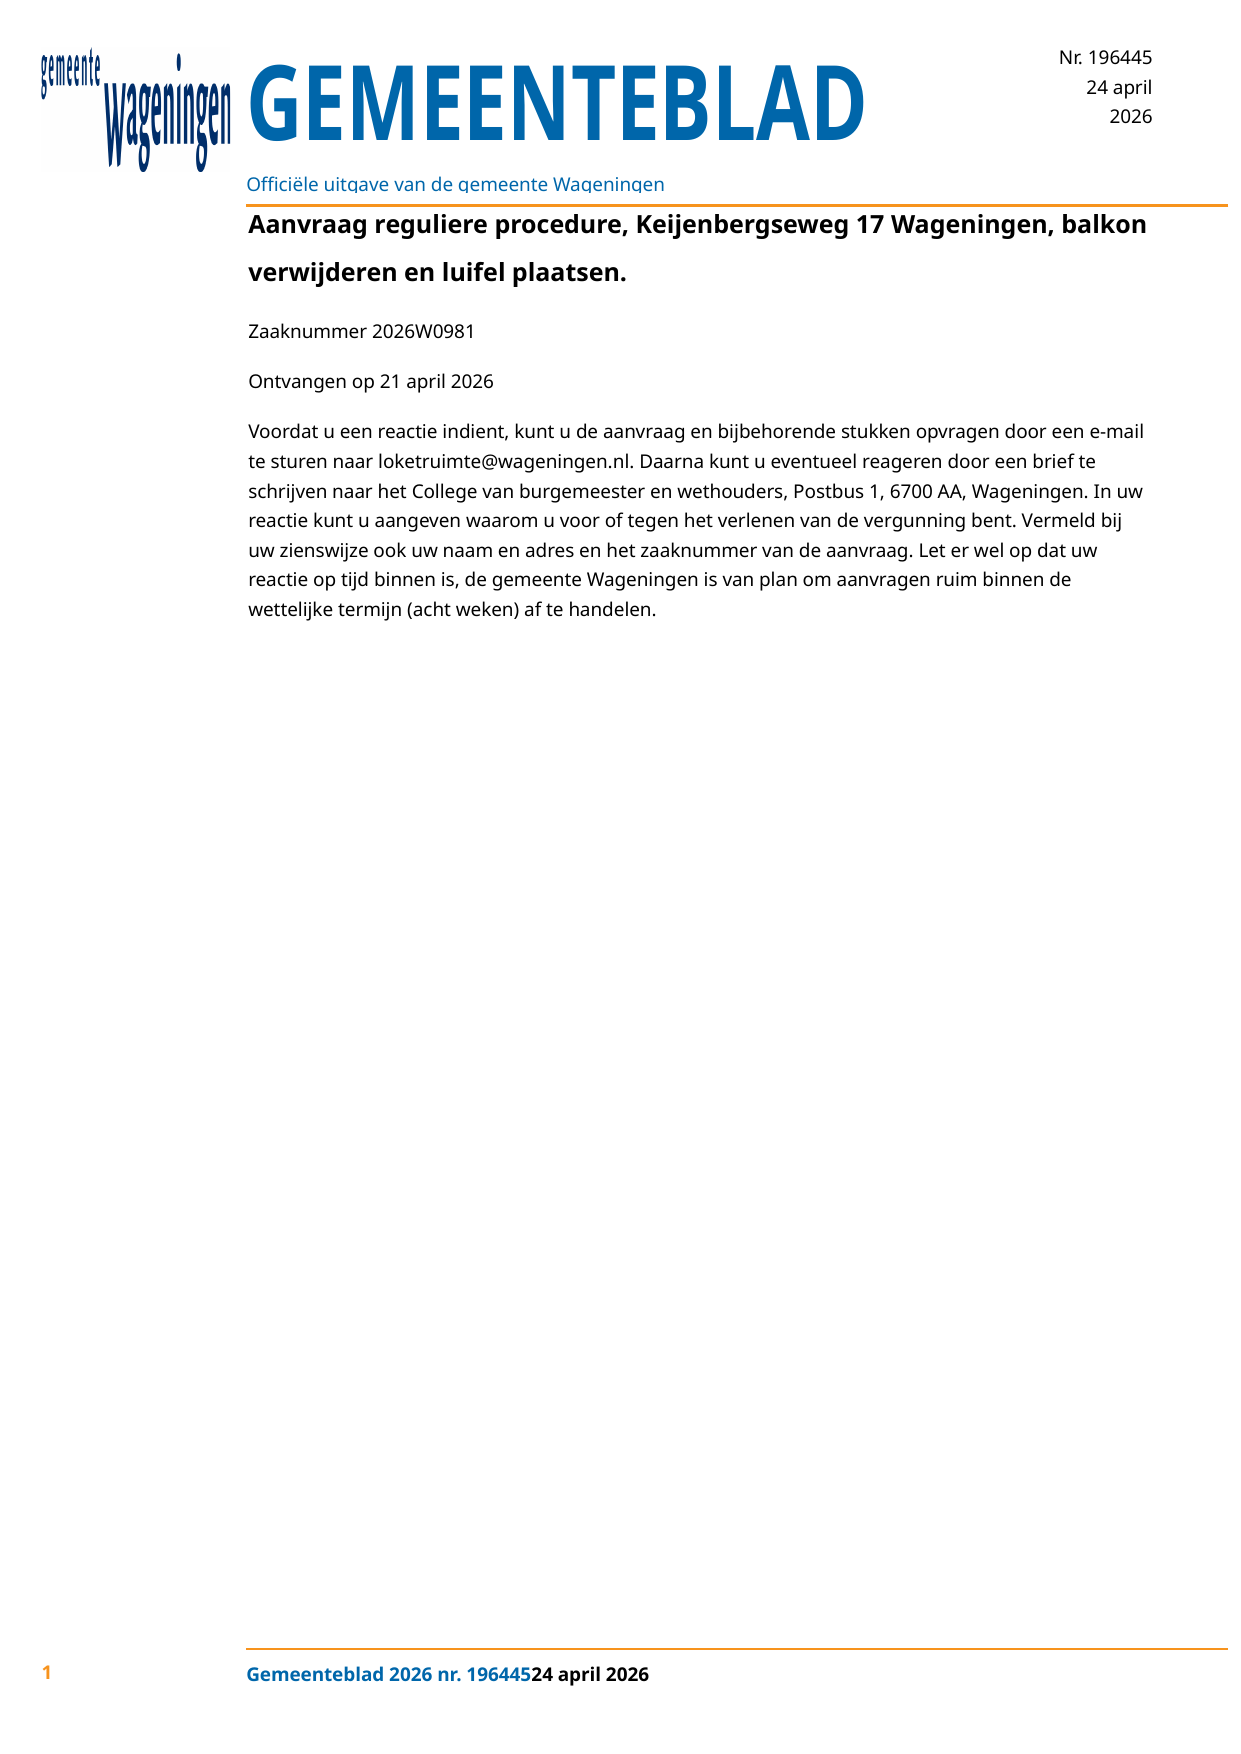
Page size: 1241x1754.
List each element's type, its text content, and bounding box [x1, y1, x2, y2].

text Ontvangen op 21 april 2026 [248, 368, 1152, 394]
picture [41, 47, 231, 172]
text Zaaknummer 2026W0981 [248, 318, 1152, 344]
text Aanvraag reguliere procedure, Keijenbergseweg 17 Wageningen, balkon verwijderen en luifel plaatsen. [248, 207, 1152, 288]
text Voordat u een reactie indient, kunt u de aanvraag en bijbehorende stukken opvragen door een e-mail te sturen naar loketruimte@wageningen.nl. Daarna kunt u eventueel reageren door een brief te schrijven naar het College van burgemeester en wethouders, Postbus 1, 6700 AA, Wageningen. In uw reactie kunt u aangeven waarom u voor of tegen het verlenen van de vergunning bent. Vermeld bij uw zienswijze ook uw naam en adres en het zaaknummer van de aanvraag. Let er wel op dat uw reactie op tijd binnen is, de gemeente Wageningen is van plan om aanvragen ruim binnen de wettelijke termijn (acht weken) af te handelen. [248, 419, 1152, 622]
